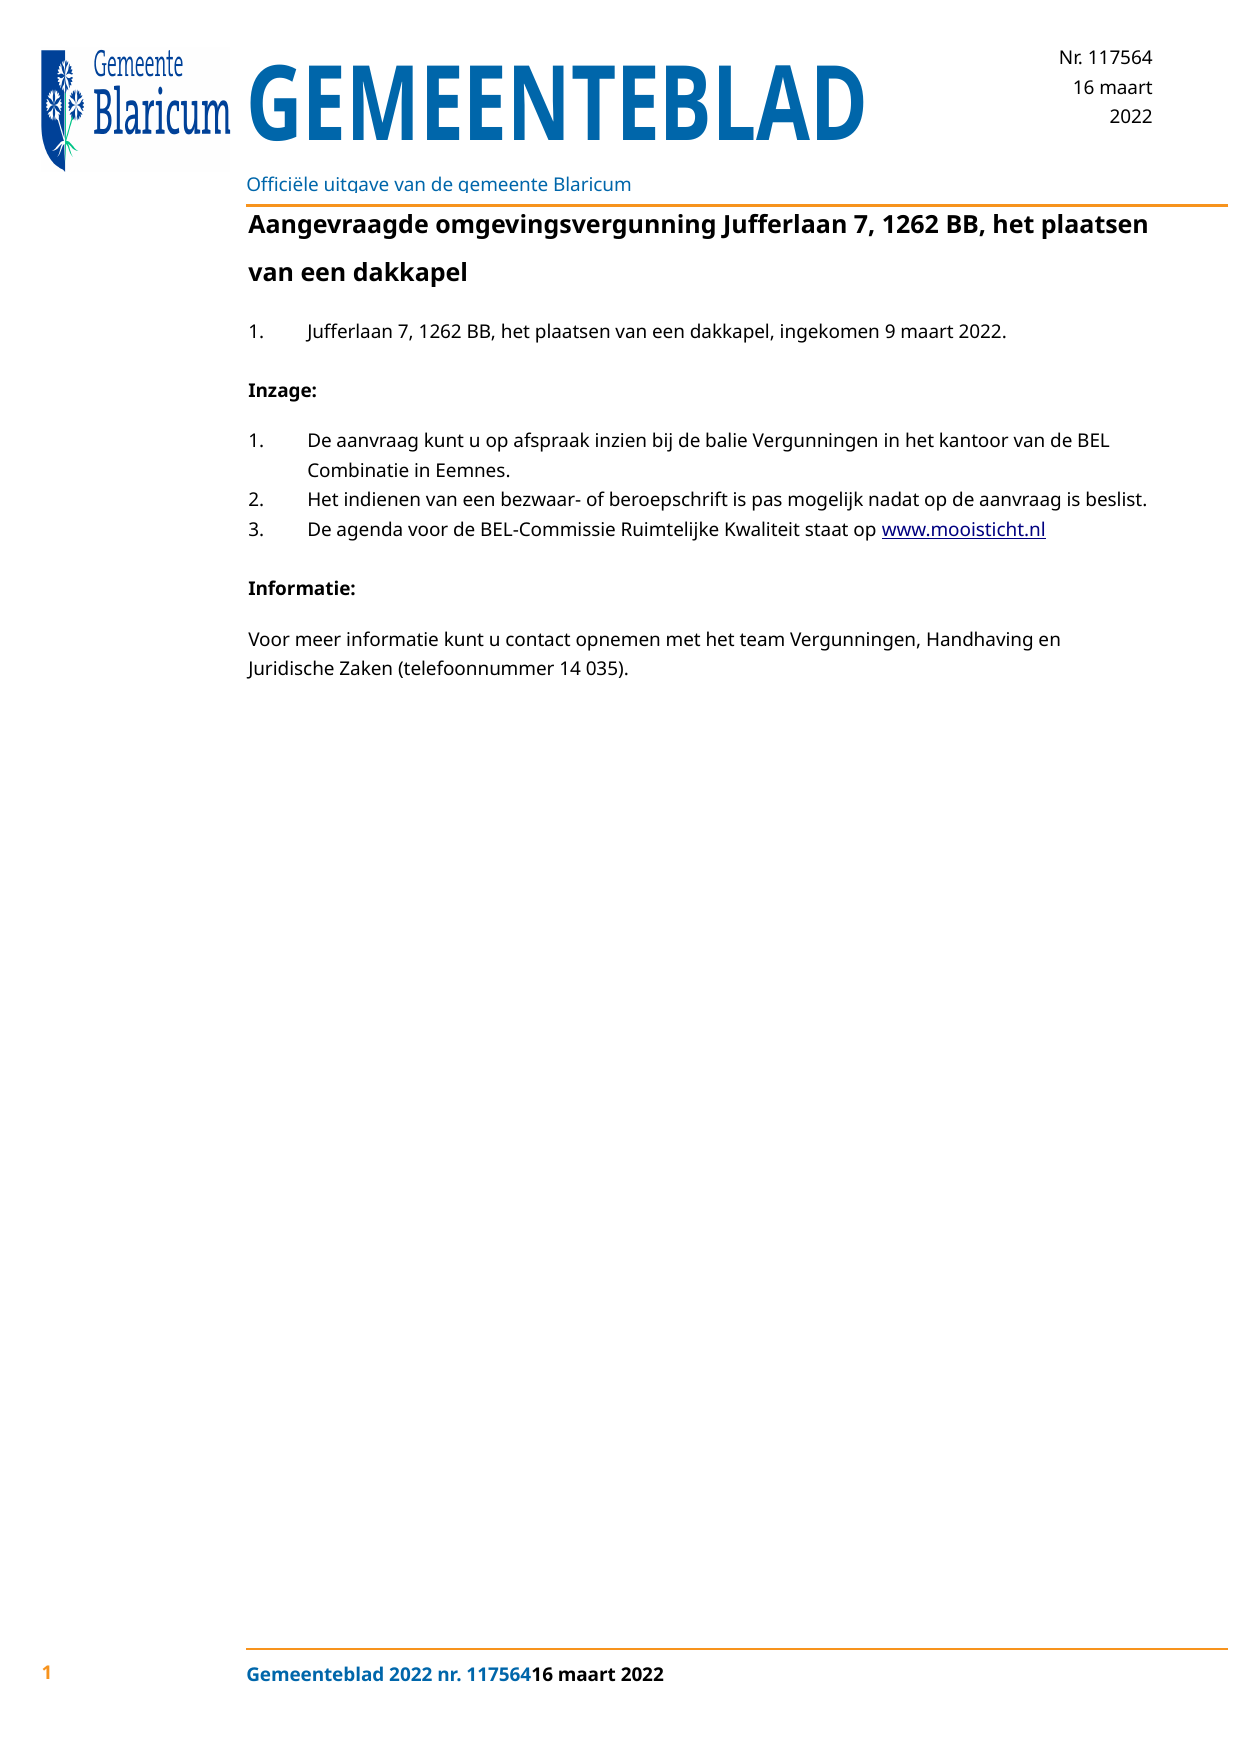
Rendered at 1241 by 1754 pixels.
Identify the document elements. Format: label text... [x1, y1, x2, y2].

list De aanvraag kunt u op afspraak inzien bij de balie Vergunningen in het kantoor van de BEL Combinatie in Eemnes. [248, 427, 1152, 483]
list Het indienen van een bezwaar- of beroepschrift is pas mogelijk nadat op de aanvraag is beslist. [248, 487, 1152, 512]
list Jufferlaan 7, 1262 BB, het plaatsen van een dakkapel, ingekomen 9 maart 2022. [248, 318, 1152, 344]
text Voor meer informatie kunt u contact opnemen met het team Vergunningen, Handhaving en Juridische Zaken (telefoonnummer 14 035). [248, 626, 1152, 681]
text Aangevraagde omgevingsvergunning Jufferlaan 7, 1262 BB, het plaatsen van een dakkapel [248, 207, 1152, 288]
text Inzage: [248, 377, 1152, 403]
text Informatie: [248, 575, 1152, 601]
list De agenda voor de BEL-Commissie Ruimtelijke Kwaliteit staat op www.mooisticht.nl [248, 516, 1152, 542]
picture [41, 47, 231, 172]
